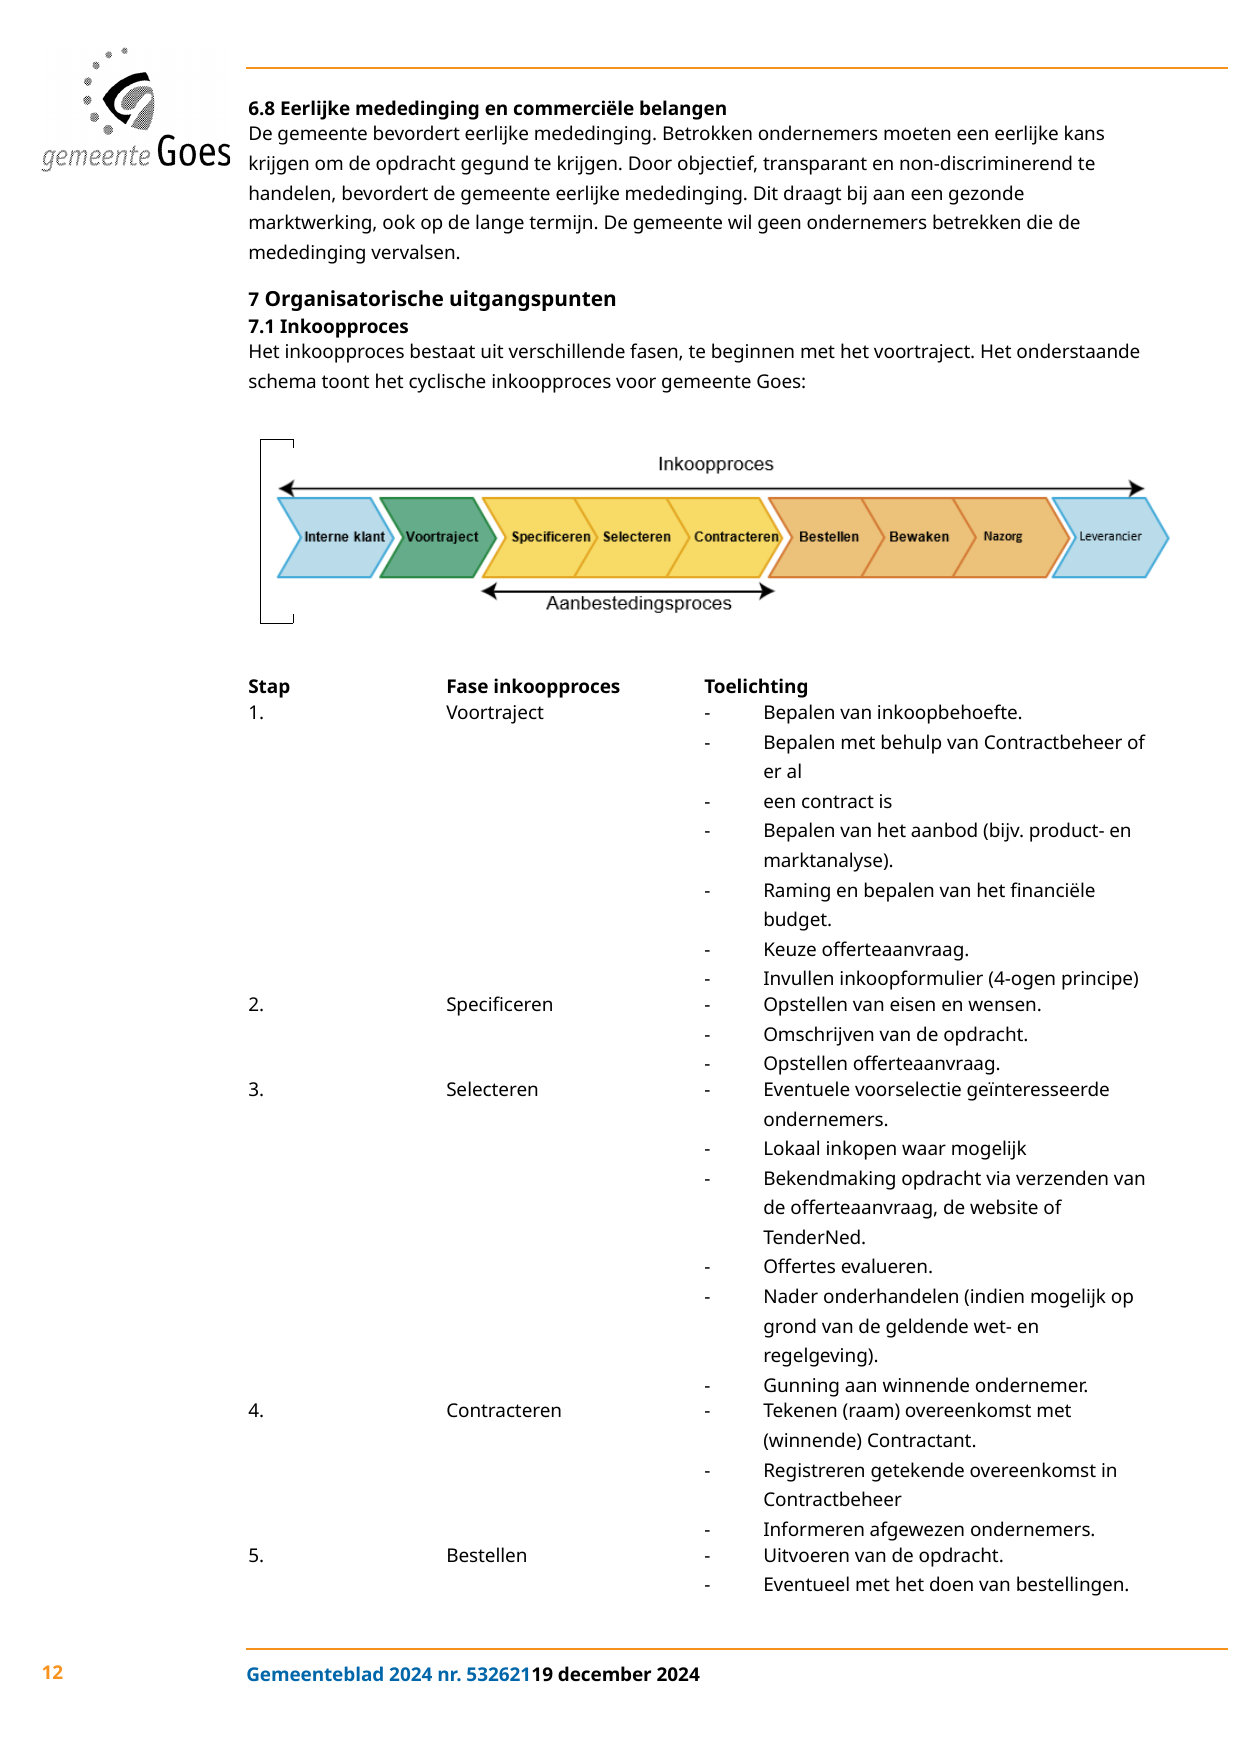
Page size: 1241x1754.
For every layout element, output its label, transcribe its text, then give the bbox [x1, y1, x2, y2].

table_cell Opstellen van eisen en wensen. Omschrijven van de opdracht. Opstellen offerteaanvraag. [704, 991, 1152, 1076]
table_cell Bepalen van inkoopbehoefte. Bepalen met behulp van Contractbeheer of er al een contract is Bepalen van het aanbod (bijv. product- en marktanalyse). Raming en bepalen van het financiële budget. Keuze offerteaanvraag. Invullen inkoopformulier (4-ogen principe) [704, 699, 1152, 991]
table_header Toelichting [704, 674, 1152, 699]
text 7 Organisatorische uitgangspunten [248, 284, 1152, 313]
table_header Stap [248, 674, 446, 699]
table_cell Voortraject [446, 699, 704, 991]
table_cell 3. [248, 1076, 446, 1398]
table_cell Specificeren [446, 991, 704, 1076]
text De gemeente bevordert eerlijke mededinging. Betrokken ondernemers moeten een eerlijke kans krijgen om de opdracht gegund te krijgen. Door objectief, transparant en non-discriminerend te handelen, bevordert de gemeente eerlijke mededinging. Dit draagt bij aan een gezonde marktwerking, ook op de lange termijn. De gemeente wil geen ondernemers betrekken die de mededinging vervalsen. [248, 121, 1152, 264]
text 6.8 Eerlijke mededinging en commerciële belangen [248, 95, 1152, 121]
text 7.1 Inkoopproces [248, 313, 1152, 339]
table_cell Tekenen (raam) overeenkomst met (winnende) Contractant. Registreren getekende overeenkomst in Contractbeheer Informeren afgewezen ondernemers. [704, 1398, 1152, 1542]
table_header Fase inkoopproces [446, 674, 704, 699]
table_cell Uitvoeren van de opdracht. Eventueel met het doen van bestellingen. [704, 1542, 1152, 1597]
picture [268, 448, 1173, 614]
picture [41, 47, 231, 172]
table_cell 1. [248, 699, 446, 991]
table_cell Bestellen [446, 1542, 704, 1597]
table_cell Contracteren [446, 1398, 704, 1542]
table_cell Selecteren [446, 1076, 704, 1398]
table_cell Eventuele voorselectie geïnteresseerde ondernemers. Lokaal inkopen waar mogelijk Bekendmaking opdracht via verzenden van de offerteaanvraag, de website of TenderNed. Offertes evalueren. Nader onderhandelen (indien mogelijk op grond van de geldende wet- en regelgeving). Gunning aan winnende ondernemer. [704, 1076, 1152, 1398]
table_cell 5. [248, 1542, 446, 1597]
table_cell 2. [248, 991, 446, 1076]
text Het inkoopproces bestaat uit verschillende fasen, te beginnen met het voortraject. Het onderstaande schema toont het cyclische inkoopproces voor gemeente Goes: [248, 339, 1152, 394]
table_cell 4. [248, 1398, 446, 1542]
